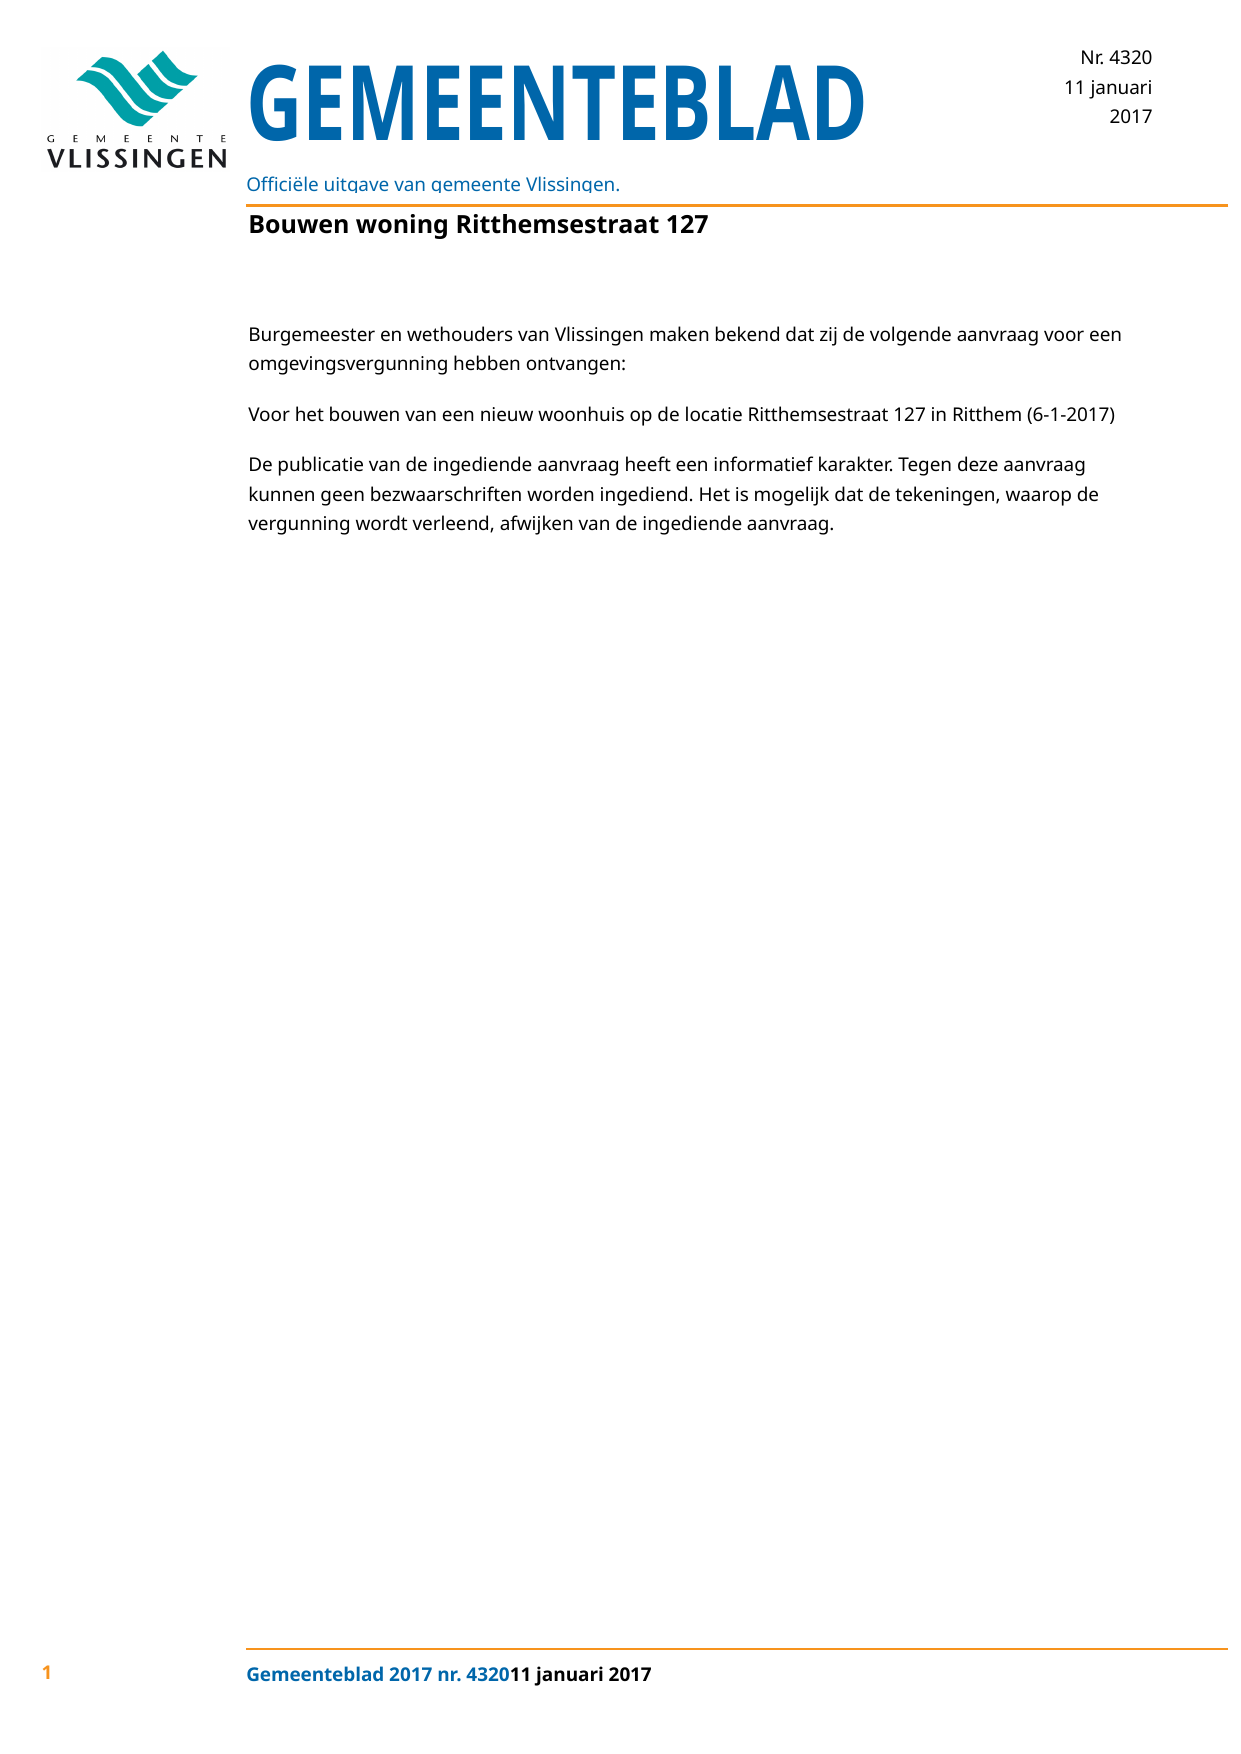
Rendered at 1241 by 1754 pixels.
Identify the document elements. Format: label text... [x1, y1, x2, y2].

text De publicatie van de ingediende aanvraag heeft een informatief karakter. Tegen deze aanvraag kunnen geen bezwaarschriften worden ingediend. Het is mogelijk dat de tekeningen, waarop de vergunning wordt verleend, afwijken van de ingediende aanvraag. [248, 451, 1152, 536]
text Bouwen woning Ritthemsestraat 127 [248, 207, 1152, 241]
text Voor het bouwen van een nieuw woonhuis op de locatie Ritthemsestraat 127 in Ritthem (6-1-2017) [248, 401, 1152, 426]
text Burgemeester en wethouders van Vlissingen maken bekend dat zij de volgende aanvraag voor een omgevingsvergunning hebben ontvangen: [248, 321, 1152, 376]
picture [41, 47, 231, 172]
